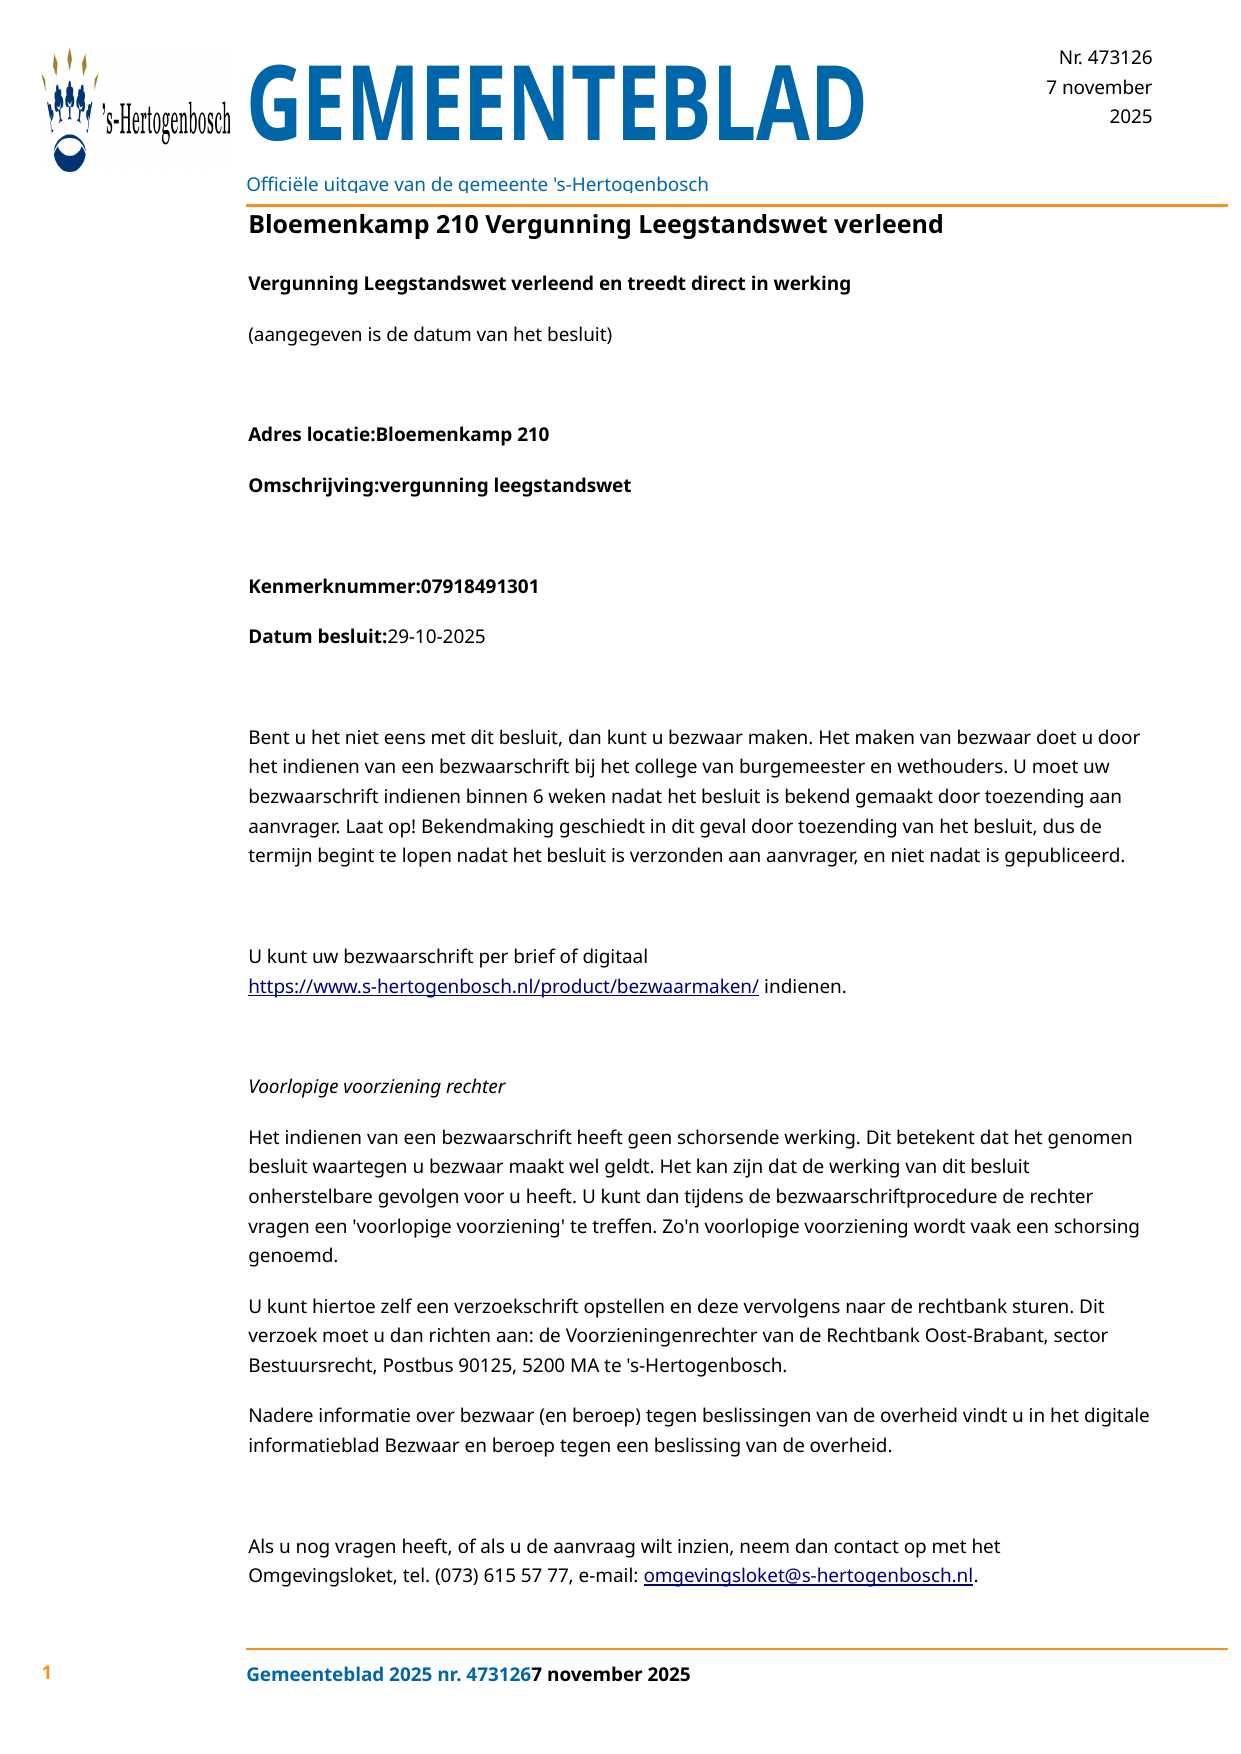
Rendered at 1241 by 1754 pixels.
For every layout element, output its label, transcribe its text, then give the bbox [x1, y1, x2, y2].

text Omschrijving:vergunning leegstandswet [248, 472, 1152, 498]
text Het indienen van een bezwaarschrift heeft geen schorsende werking. Dit betekent dat het genomen besluit waartegen u bezwaar maakt wel geldt. Het kan zijn dat de werking van dit besluit onherstelbare gevolgen voor u heeft. U kunt dan tijdens de bezwaarschriftprocedure de rechter vragen een 'voorlopige voorziening' te treffen. Zo'n voorlopige voorziening wordt vaak een schorsing genoemd. [248, 1124, 1152, 1268]
text Nadere informatie over bezwaar (en beroep) tegen beslissingen van de overheid vindt u in het digitale informatieblad Bezwaar en beroep tegen een beslissing van de overheid. [248, 1402, 1152, 1458]
text Vergunning Leegstandswet verleend en treedt direct in werking [248, 270, 1152, 296]
text U kunt uw bezwaarschrift per brief of digitaal https://www.s-hertogenbosch.nl/product/bezwaarmaken/ indienen. [248, 943, 1152, 998]
text Bent u het niet eens met dit besluit, dan kunt u bezwaar maken. Het maken van bezwaar doet u door het indienen van een bezwaarschrift bij het college van burgemeester en wethouders. U moet uw bezwaarschrift indienen binnen 6 weken nadat het besluit is bekend gemaakt door toezending aan aanvrager. Laat op! Bekendmaking geschiedt in dit geval door toezending van het besluit, dus de termijn begint te lopen nadat het besluit is verzonden aan aanvrager, en niet nadat is gepubliceerd. [248, 724, 1152, 868]
text Adres locatie:Bloemenkamp 210 [248, 422, 1152, 447]
text Kenmerknummer:07918491301 [248, 573, 1152, 598]
text Bloemenkamp 210 Vergunning Leegstandswet verleend [248, 207, 1152, 241]
text Datum besluit:29-10-2025 [248, 623, 1152, 649]
text (aangegeven is de datum van het besluit) [248, 321, 1152, 346]
picture [41, 47, 231, 172]
text Voorlopige voorziening rechter [248, 1074, 1152, 1099]
text Als u nog vragen heeft, of als u de aanvraag wilt inzien, neem dan contact op met het Omgevingsloket, tel. (073) 615 57 77, e-mail: omgevingsloket@s-hertogenbosch.nl. [248, 1533, 1152, 1588]
text U kunt hiertoe zelf een verzoekschrift opstellen en deze vervolgens naar de rechtbank sturen. Dit verzoek moet u dan richten aan: de Voorzieningenrechter van de Rechtbank Oost-Brabant, sector Bestuursrecht, Postbus 90125, 5200 MA te 's-Hertogenbosch. [248, 1293, 1152, 1378]
